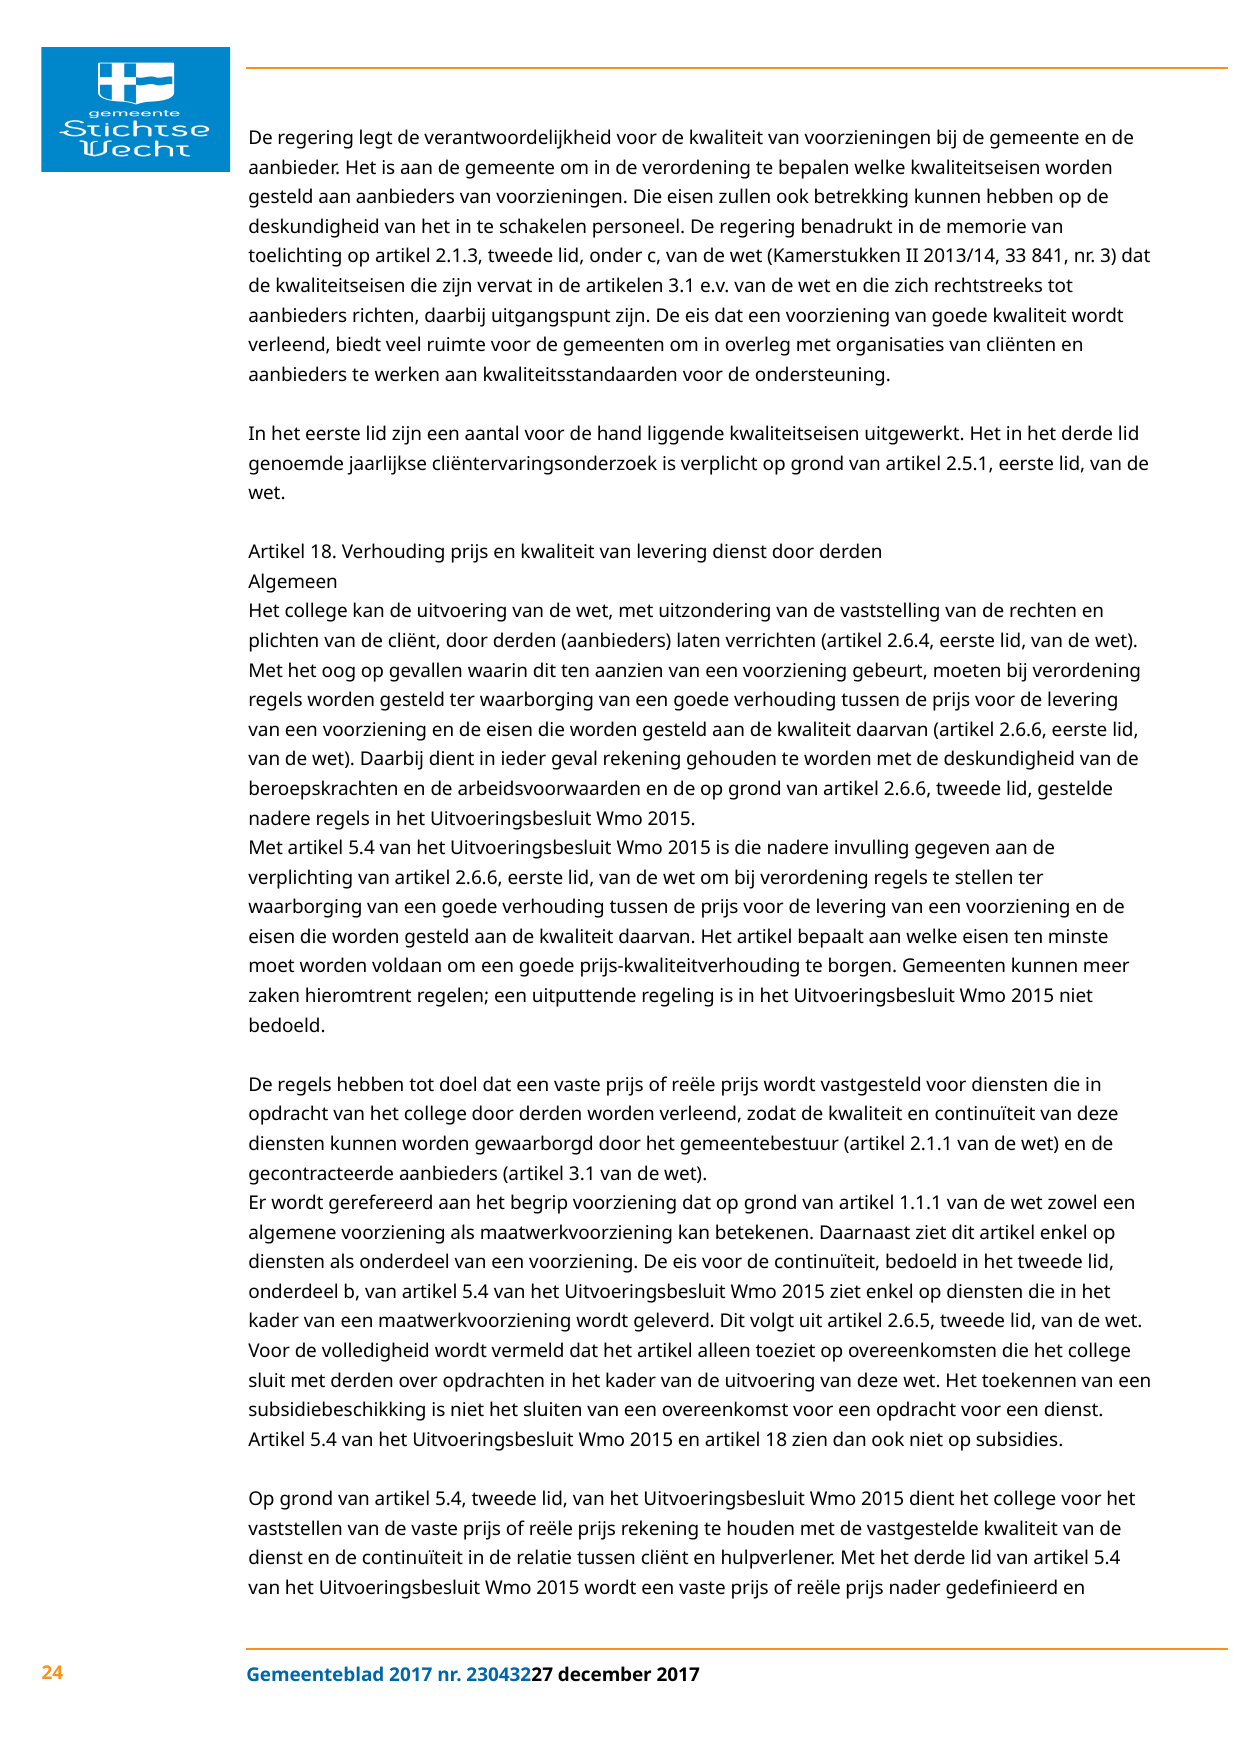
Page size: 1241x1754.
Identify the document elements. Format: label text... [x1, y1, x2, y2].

text Artikel 18. Verhouding prijs en kwaliteit van levering dienst door derden [248, 538, 1152, 564]
text Het college kan de uitvoering van de wet, met uitzondering van de vaststelling van de rechten en plichten van de cliënt, door derden (aanbieders) laten verrichten (artikel 2.6.4, eerste lid, van de wet). Met het oog op gevallen waarin dit ten aanzien van een voorziening gebeurt, moeten bij verordening regels worden gesteld ter waarborging van een goede verhouding tussen de prijs voor de levering van een voorziening en de eisen die worden gesteld aan de kwaliteit daarvan (artikel 2.6.6, eerste lid, van de wet). Daarbij dient in ieder geval rekening gehouden te worden met de deskundigheid van de beroepskrachten en de arbeidsvoorwaarden en de op grond van artikel 2.6.6, tweede lid, gestelde nadere regels in het Uitvoeringsbesluit Wmo 2015. [248, 598, 1152, 831]
text Met artikel 5.4 van het Uitvoeringsbesluit Wmo 2015 is die nadere invulling gegeven aan de verplichting van artikel 2.6.6, eerste lid, van de wet om bij verordening regels te stellen ter waarborging van een goede verhouding tussen de prijs voor de levering van een voorziening en de eisen die worden gesteld aan de kwaliteit daarvan. Het artikel bepaalt aan welke eisen ten minste moet worden voldaan om een goede prijs-kwaliteitverhouding te borgen. Gemeenten kunnen meer zaken hieromtrent regelen; een uitputtende regeling is in het Uitvoeringsbesluit Wmo 2015 niet bedoeld. [248, 834, 1152, 1038]
text Op grond van artikel 5.4, tweede lid, van het Uitvoeringsbesluit Wmo 2015 dient het college voor het vaststellen van de vaste prijs of reële prijs rekening te houden met de vastgestelde kwaliteit van de dienst en de continuïteit in de relatie tussen cliënt en hulpverlener. Met het derde lid van artikel 5.4 van het Uitvoeringsbesluit Wmo 2015 wordt een vaste prijs of reële prijs nader gedefinieerd en [248, 1485, 1152, 1600]
text Algemeen [248, 568, 1152, 594]
picture [137, 63, 174, 103]
text Er wordt gerefereerd aan het begrip voorziening dat op grond van artikel 1.1.1 van de wet zowel een algemene voorziening als maatwerkvoorziening kan betekenen. Daarnaast ziet dit artikel enkel op diensten als onderdeel van een voorziening. De eis voor de continuïteit, bedoeld in het tweede lid, onderdeel b, van artikel 5.4 van het Uitvoeringsbesluit Wmo 2015 ziet enkel op diensten die in het kader van een maatwerkvoorziening wordt geleverd. Dit volgt uit artikel 2.6.5, tweede lid, van de wet. Voor de volledigheid wordt vermeld dat het artikel alleen toeziet op overeenkomsten die het college sluit met derden over opdrachten in het kader van de uitvoering van deze wet. Het toekennen van een subsidiebeschikking is niet het sluiten van een overeenkomst voor een opdracht voor een dienst. Artikel 5.4 van het Uitvoeringsbesluit Wmo 2015 en artikel 18 zien dan ook niet op subsidies. [248, 1189, 1152, 1452]
text De regels hebben tot doel dat een vaste prijs of reële prijs wordt vastgesteld voor diensten die in opdracht van het college door derden worden verleend, zodat de kwaliteit en continuïteit van deze diensten kunnen worden gewaarborgd door het gemeentebestuur (artikel 2.1.1 van de wet) en de gecontracteerde aanbieders (artikel 3.1 van de wet). [248, 1071, 1152, 1186]
text De regering legt de verantwoordelijkheid voor de kwaliteit van voorzieningen bij de gemeente en de aanbieder. Het is aan de gemeente om in de verordening te bepalen welke kwaliteitseisen worden gesteld aan aanbieders van voorzieningen. Die eisen zullen ook betrekking kunnen hebben op de deskundigheid van het in te schakelen personeel. De regering benadrukt in de memorie van toelichting op artikel 2.1.3, tweede lid, onder c, van de wet (Kamerstukken II 2013/14, 33 841, nr. 3) dat de kwaliteitseisen die zijn vervat in de artikelen 3.1 e.v. van de wet en die zich rechtstreeks tot aanbieders richten, daarbij uitgangspunt zijn. De eis dat een voorziening van goede kwaliteit wordt verleend, biedt veel ruimte voor de gemeenten om in overleg met organisaties van cliënten en aanbieders te werken aan kwaliteitsstandaarden voor de ondersteuning. [248, 124, 1152, 387]
text In het eerste lid zijn een aantal voor de hand liggende kwaliteitseisen uitgewerkt. Het in het derde lid genoemde jaarlijkse cliëntervaringsonderzoek is verplicht op grond van artikel 2.5.1, eerste lid, van de wet. [248, 420, 1152, 505]
picture [99, 63, 135, 101]
